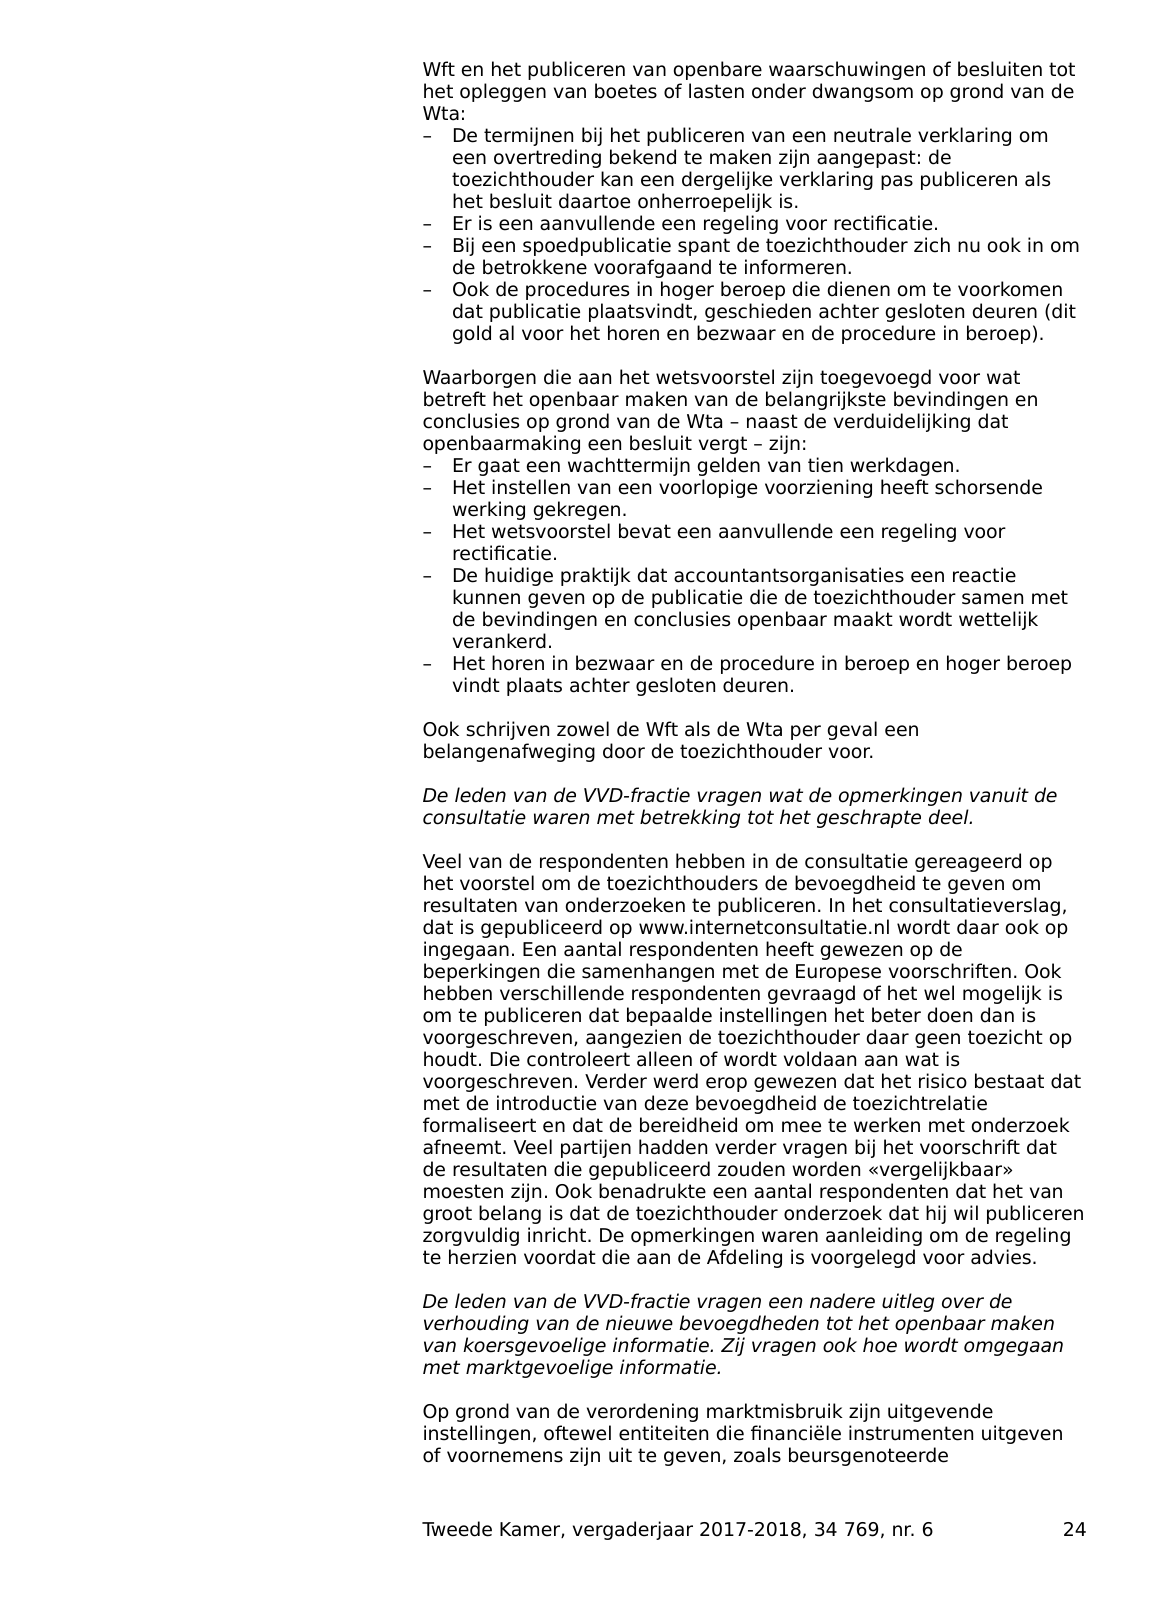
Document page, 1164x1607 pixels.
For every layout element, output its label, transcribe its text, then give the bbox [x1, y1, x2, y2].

text Ook schrijven zowel de Wft als de Wta per geval een belangenafweging door de toezichthouder voor. [422, 719, 1087, 763]
text – Het instellen van een voorlopige voorziening heeft schorsende werking gekregen. [422, 477, 1087, 521]
text – Er gaat een wachttermijn gelden van tien werkdagen. [422, 455, 1087, 477]
text – Het wetsvoorstel bevat een aanvullende een regeling voor rectificatie. [422, 521, 1087, 565]
text De leden van de VVD-fractie vragen een nadere uitleg over de verhouding van de nieuwe bevoegdheden tot het openbaar maken van koersgevoelige informatie. Zij vragen ook hoe wordt omgegaan met marktgevoelige informatie. [422, 1291, 1087, 1379]
text Wft en het publiceren van openbare waarschuwingen of besluiten tot het opleggen van boetes of lasten onder dwangsom op grond van de Wta: [422, 59, 1087, 125]
text De leden van de VVD-fractie vragen wat de opmerkingen vanuit de consultatie waren met betrekking tot het geschrapte deel. [422, 785, 1087, 829]
text Veel van de respondenten hebben in de consultatie gereageerd op het voorstel om de toezichthouders de bevoegdheid te geven om resultaten van onderzoeken te publiceren. In het consultatieverslag, dat is gepubliceerd op www.internetconsultatie.nl wordt daar ook op ingegaan. Een aantal respondenten heeft gewezen op de beperkingen die samenhangen met de Europese voorschriften. Ook hebben verschillende respondenten gevraagd of het wel mogelijk is om te publiceren dat bepaalde instellingen het beter doen dan is voorgeschreven, aangezien de toezichthouder daar geen toezicht op houdt. Die controleert alleen of wordt voldaan aan wat is voorgeschreven. Verder werd erop gewezen dat het risico bestaat dat met de introductie van deze bevoegdheid de toezichtrelatie formaliseert en dat de bereidheid om mee te werken met onderzoek afneemt. Veel partijen hadden verder vragen bij het voorschrift dat de resultaten die gepubliceerd zouden worden «vergelijkbaar» moesten zijn. Ook benadrukte een aantal respondenten dat het van groot belang is dat de toezichthouder onderzoek dat hij wil publiceren zorgvuldig inricht. De opmerkingen waren aanleiding om de regeling te herzien voordat die aan de Afdeling is voorgelegd voor advies. [422, 851, 1087, 1269]
text – Ook de procedures in hoger beroep die dienen om te voorkomen dat publicatie plaatsvindt, geschieden achter gesloten deuren (dit gold al voor het horen en bezwaar en de procedure in beroep). [422, 279, 1087, 345]
text – Er is een aanvullende een regeling voor rectificatie. [422, 213, 1087, 235]
text Waarborgen die aan het wetsvoorstel zijn toegevoegd voor wat betreft het openbaar maken van de belangrijkste bevindingen en conclusies op grond van de Wta – naast de verduidelijking dat openbaarmaking een besluit vergt – zijn: [422, 367, 1087, 455]
text – De termijnen bij het publiceren van een neutrale verklaring om een overtreding bekend te maken zijn aangepast: de toezichthouder kan een dergelijke verklaring pas publiceren als het besluit daartoe onherroepelijk is. [422, 125, 1087, 213]
text Op grond van de verordening marktmisbruik zijn uitgevende instellingen, oftewel entiteiten die financiële instrumenten uitgeven of voornemens zijn uit te geven, zoals beursgenoteerde [422, 1401, 1087, 1467]
text – Het horen in bezwaar en de procedure in beroep en hoger beroep vindt plaats achter gesloten deuren. [422, 653, 1087, 697]
text – Bij een spoedpublicatie spant de toezichthouder zich nu ook in om de betrokkene voorafgaand te informeren. [422, 235, 1087, 279]
text – De huidige praktijk dat accountantsorganisaties een reactie kunnen geven op de publicatie die de toezichthouder samen met de bevindingen en conclusies openbaar maakt wordt wettelijk verankerd. [422, 565, 1087, 653]
